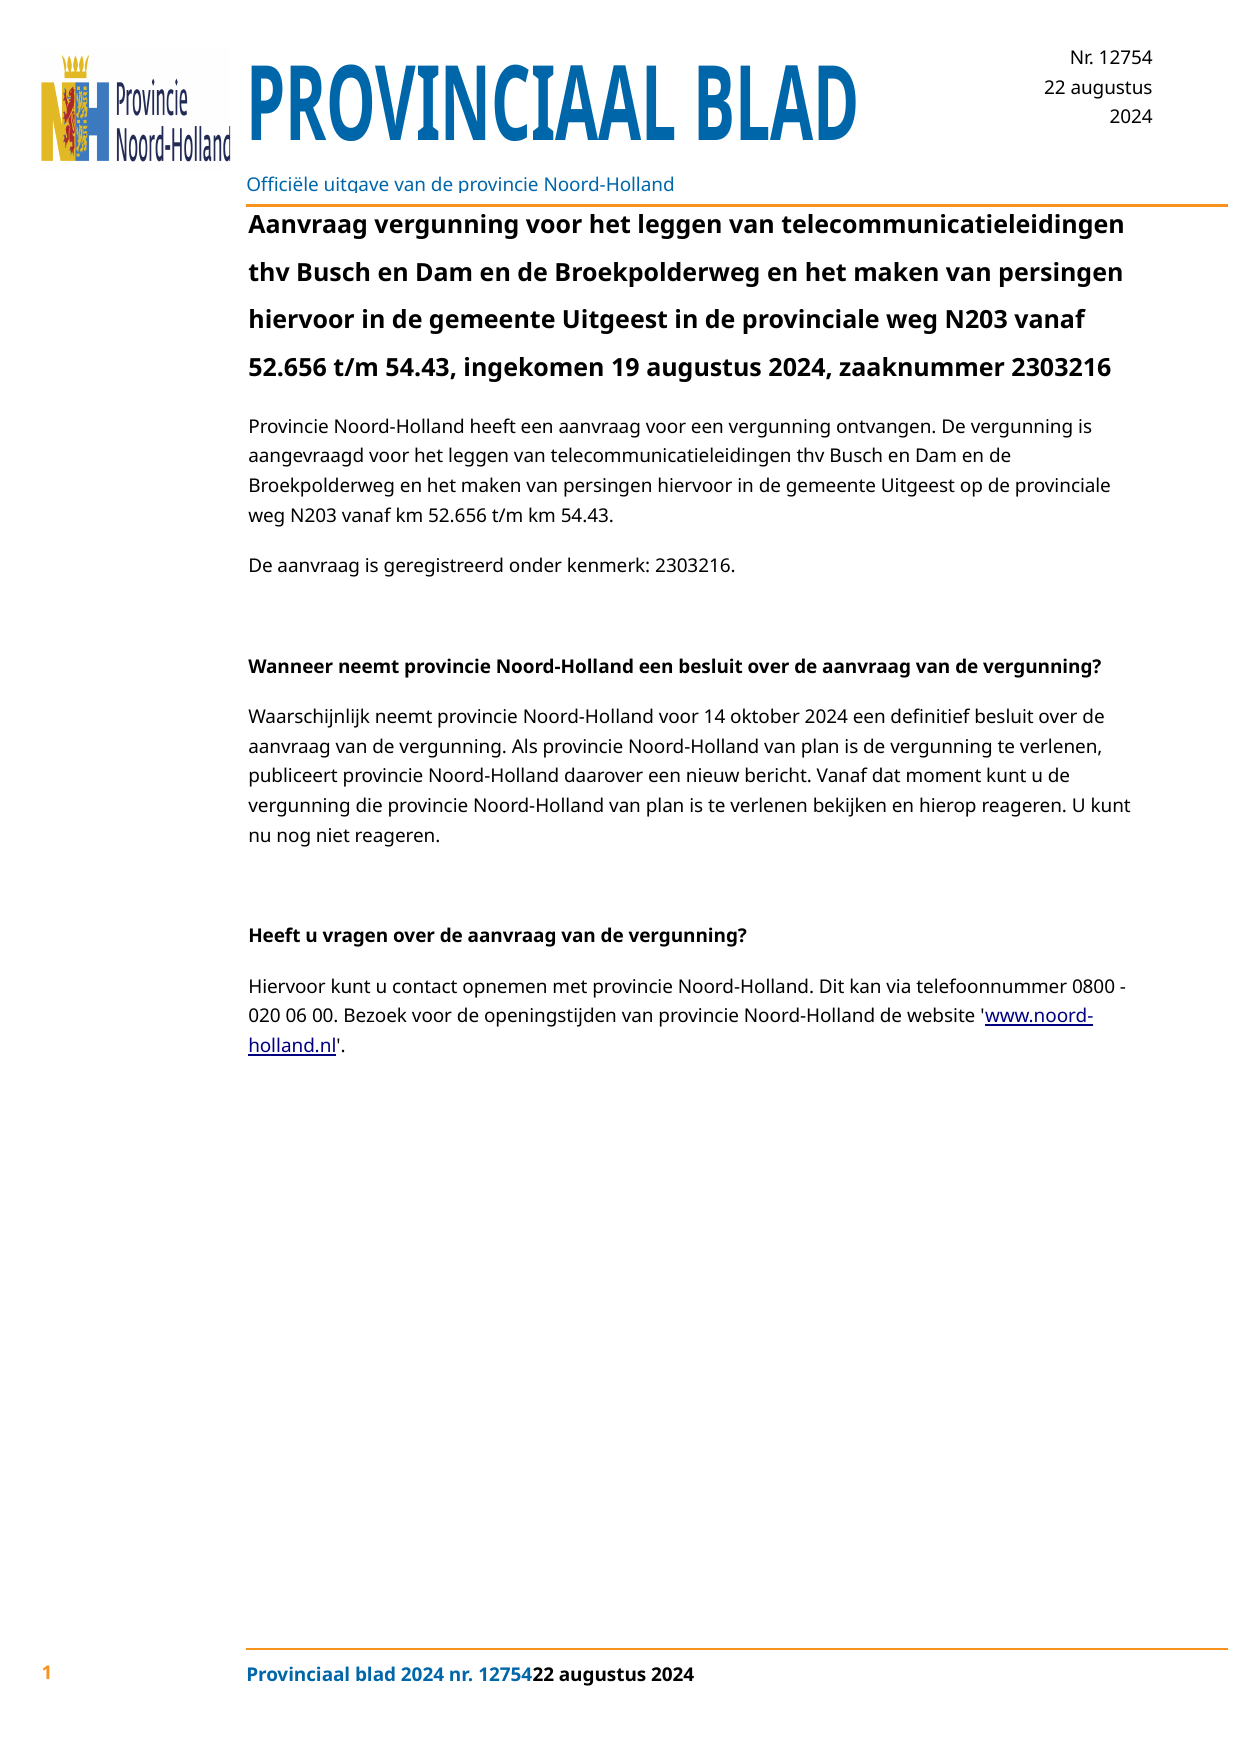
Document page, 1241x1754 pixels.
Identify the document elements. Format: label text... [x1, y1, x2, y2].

text Provincie Noord-Holland heeft een aanvraag voor een vergunning ontvangen. De vergunning is aangevraagd voor het leggen van telecommunicatieleidingen thv Busch en Dam en de Broekpolderweg en het maken van persingen hiervoor in de gemeente Uitgeest op de provinciale weg N203 vanaf km 52.656 t/m km 54.43. [248, 413, 1152, 528]
text Hiervoor kunt u contact opnemen met provincie Noord-Holland. Dit kan via telefoonnummer 0800 - 020 06 00. Bezoek voor de openingstijden van provincie Noord-Holland de website 'www.noord-holland.nl'. [248, 973, 1152, 1058]
text De aanvraag is geregistreerd onder kenmerk: 2303216. [248, 552, 1152, 578]
text Waarschijnlijk neemt provincie Noord-Holland voor 14 oktober 2024 een definitief besluit over de aanvraag van de vergunning. Als provincie Noord-Holland van plan is de vergunning te verlenen, publiceert provincie Noord-Holland daarover een nieuw bericht. Vanaf dat moment kunt u de vergunning die provincie Noord-Holland van plan is te verlenen bekijken en hierop reageren. U kunt nu nog niet reageren. [248, 703, 1152, 848]
text Wanneer neemt provincie Noord-Holland een besluit over de aanvraag van de vergunning? [248, 653, 1152, 679]
text Heeft u vragen over de aanvraag van de vergunning? [248, 923, 1152, 948]
text Aanvraag vergunning voor het leggen van telecommunicatieleidingen thv Busch en Dam en de Broekpolderweg en het maken van persingen hiervoor in de gemeente Uitgeest in de provinciale weg N203 vanaf 52.656 t/m 54.43, ingekomen 19 augustus 2024, zaaknummer 2303216 [248, 207, 1152, 384]
picture [41, 47, 231, 172]
